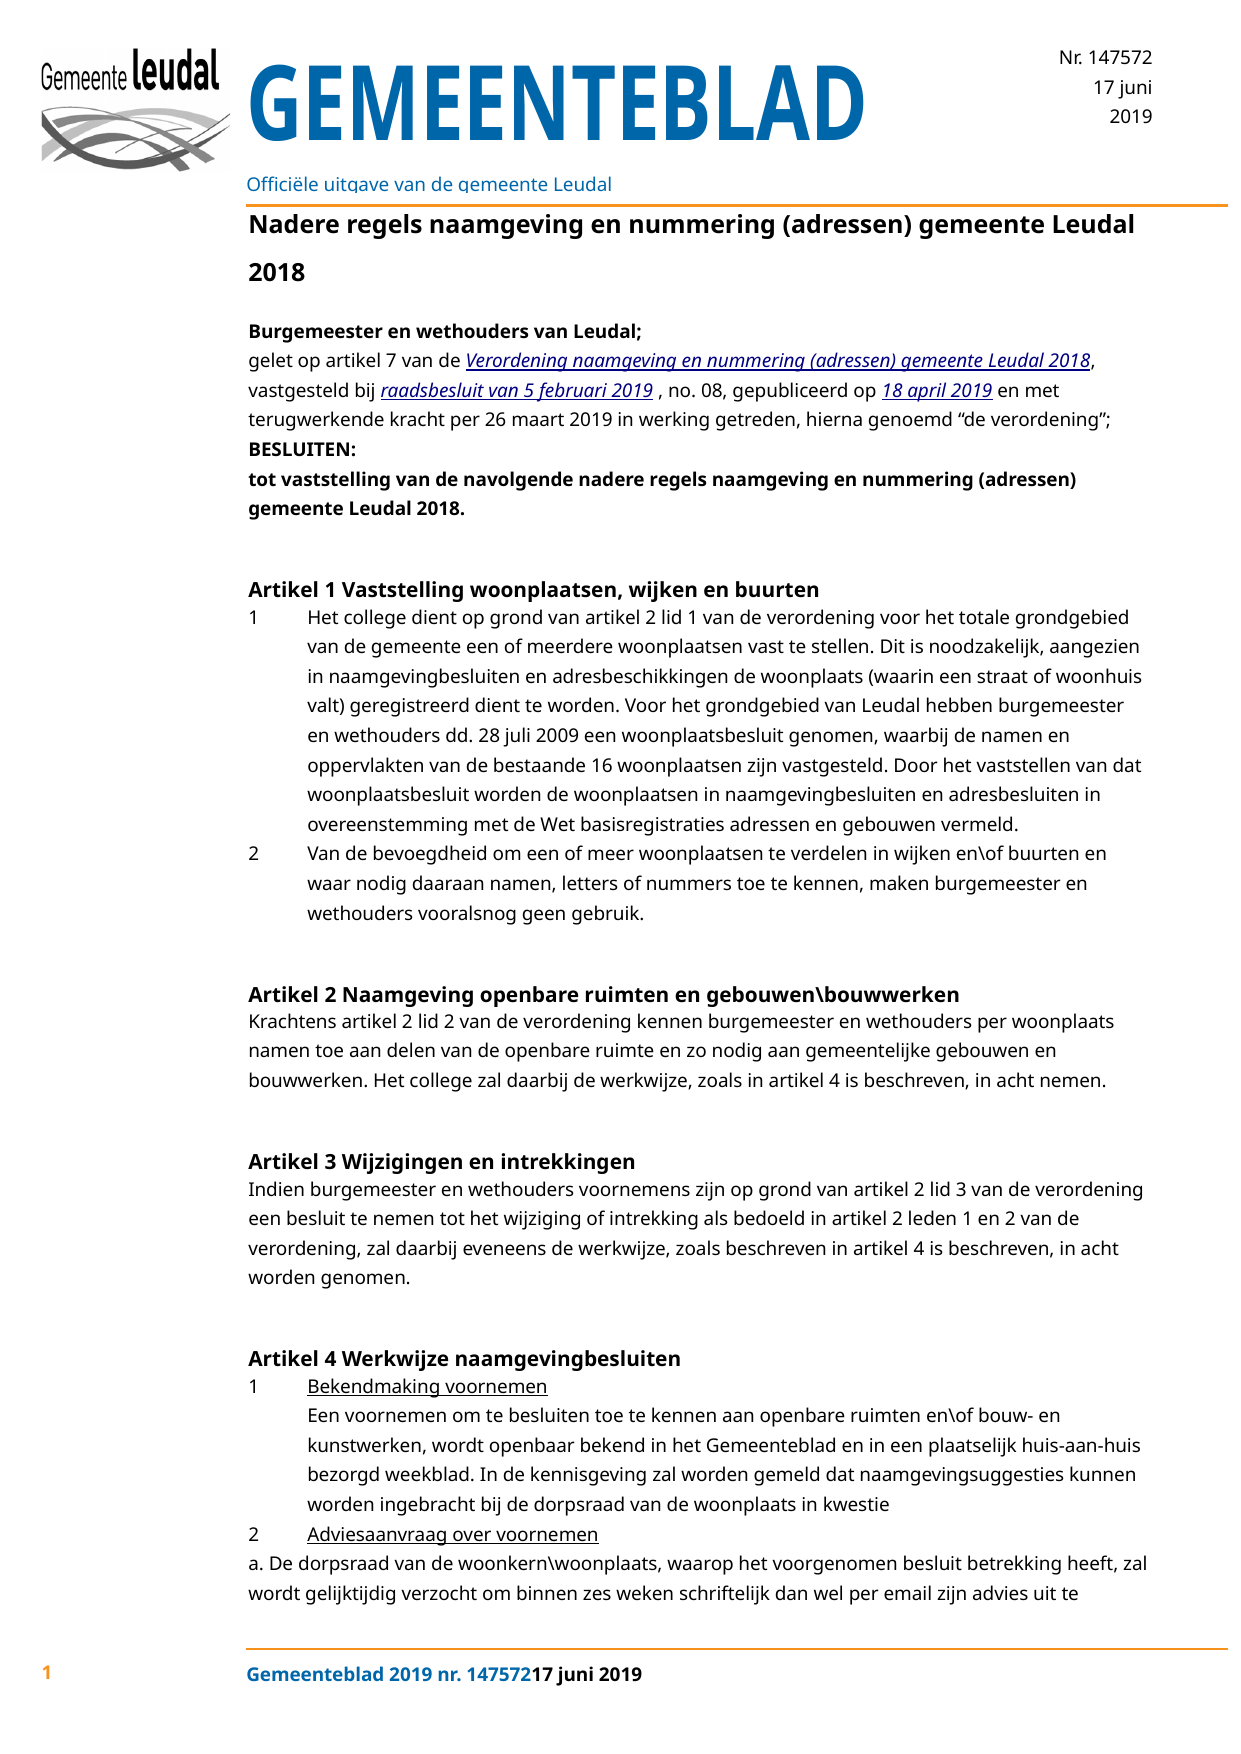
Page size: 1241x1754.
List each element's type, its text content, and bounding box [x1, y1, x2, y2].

list Het college dient op grond van artikel 2 lid 1 van de verordening voor het totale grondgebied van de gemeente een of meerdere woonplaatsen vast te stellen. Dit is noodzakelijk, aangezien in naamgevingbesluiten en adresbeschikkingen de woonplaats (waarin een straat of woonhuis valt) geregistreerd dient te worden. Voor het grondgebied van Leudal hebben burgemeester en wethouders dd. 28 juli 2009 een woonplaatsbesluit genomen, waarbij de namen en oppervlakten van de bestaande 16 woonplaatsen zijn vastgesteld. Door het vaststellen van dat woonplaatsbesluit worden de woonplaatsen in naamgevingbesluiten en adresbesluiten in overeenstemming met de Wet basisregistraties adressen en gebouwen vermeld. [248, 604, 1152, 837]
text Artikel 3 Wijzigingen en intrekkingen [248, 1147, 1152, 1176]
text Indien burgemeester en wethouders voornemens zijn op grond van artikel 2 lid 3 van de verordening een besluit te nemen tot het wijziging of intrekking als bedoeld in artikel 2 leden 1 en 2 van de verordening, zal daarbij eveneens de werkwijze, zoals beschreven in artikel 4 is beschreven, in acht worden genomen. [248, 1176, 1152, 1290]
text Artikel 2 Naamgeving openbare ruimten en gebouwen\bouwwerken [248, 980, 1152, 1008]
text a. De dorpsraad van de woonkern\woonplaats, waarop het voorgenomen besluit betrekking heeft, zal wordt gelijktijdig verzocht om binnen zes weken schriftelijk dan wel per email zijn advies uit te [248, 1550, 1152, 1606]
text Nadere regels naamgeving en nummering (adressen) gemeente Leudal 2018 [248, 207, 1152, 288]
picture [41, 47, 231, 172]
text gelet op artikel 7 van de Verordening naamgeving en nummering (adressen) gemeente Leudal 2018, vastgesteld bij raadsbesluit van 5 februari 2019 , no. 08, gepubliceerd op 18 april 2019 en met terugwerkende kracht per 26 maart 2019 in werking getreden, hierna genoemd “de verordening”; [248, 347, 1152, 432]
text Burgemeester en wethouders van Leudal; [248, 318, 1152, 344]
list Adviesaanvraag over voornemen [248, 1521, 1152, 1547]
text Krachtens artikel 2 lid 2 van de verordening kennen burgemeester en wethouders per woonplaats namen toe aan delen van de openbare ruimte en zo nodig aan gemeentelijke gebouwen en bouwwerken. Het college zal daarbij de werkwijze, zoals in artikel 4 is beschreven, in acht nemen. [248, 1008, 1152, 1093]
text Artikel 1 Vaststelling woonplaatsen, wijken en buurten [248, 575, 1152, 604]
text Artikel 4 Werkwijze naamgevingbesluiten [248, 1344, 1152, 1373]
text BESLUITEN: [248, 436, 1152, 462]
list Een voornemen om te besluiten toe te kennen aan openbare ruimten en\of bouw- en kunstwerken, wordt openbaar bekend in het Gemeenteblad en in een plaatselijk huis-aan-huis bezorgd weekblad. In de kennisgeving zal worden gemeld dat naamgevingsuggesties kunnen worden ingebracht bij de dorpsraad van de woonplaats in kwestie [248, 1402, 1152, 1517]
text tot vaststelling van de navolgende nadere regels naamgeving en nummering (adressen) gemeente Leudal 2018. [248, 466, 1152, 521]
list Bekendmaking voornemen [248, 1373, 1152, 1399]
list Van de bevoegdheid om een of meer woonplaatsen te verdelen in wijken en\of buurten en waar nodig daaraan namen, letters of nummers toe te kennen, maken burgemeester en wethouders vooralsnog geen gebruik. [248, 841, 1152, 925]
